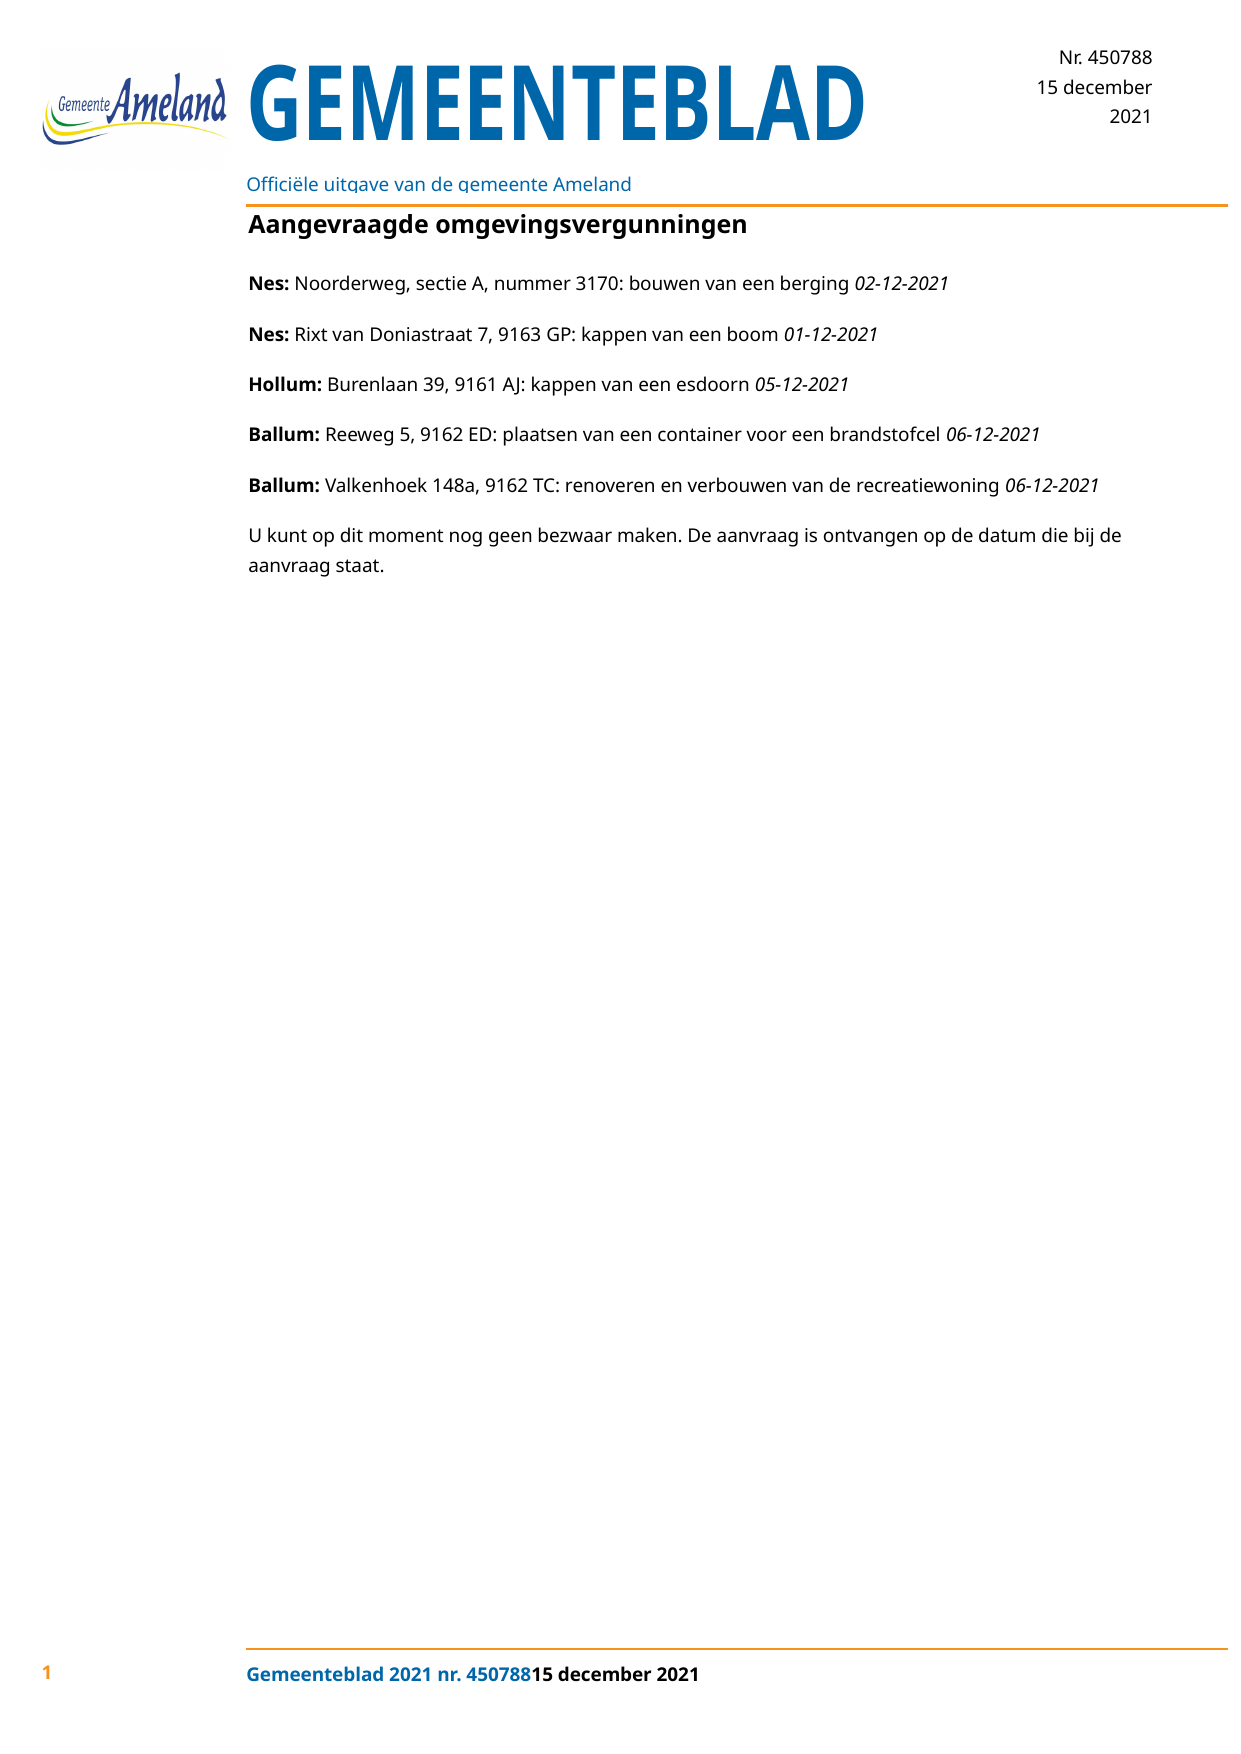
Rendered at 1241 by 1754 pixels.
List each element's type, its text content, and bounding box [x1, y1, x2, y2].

text U kunt op dit moment nog geen bezwaar maken. De aanvraag is ontvangen op de datum die bij de aanvraag staat. [248, 522, 1152, 578]
text Nes: Rixt van Doniastraat 7, 9163 GP: kappen van een boom 01-12-2021 [248, 321, 1152, 346]
picture [41, 47, 231, 172]
text Aangevraagde omgevingsvergunningen [248, 207, 1152, 241]
text Hollum: Burenlaan 39, 9161 AJ: kappen van een esdoorn 05-12-2021 [248, 371, 1152, 397]
text Nes: Noorderweg, sectie A, nummer 3170: bouwen van een berging 02-12-2021 [248, 270, 1152, 296]
text Ballum: Reeweg 5, 9162 ED: plaatsen van een container voor een brandstofcel 06-12-2021 [248, 422, 1152, 447]
text Ballum: Valkenhoek 148a, 9162 TC: renoveren en verbouwen van de recreatiewoning 06-12-2021 [248, 472, 1152, 498]
